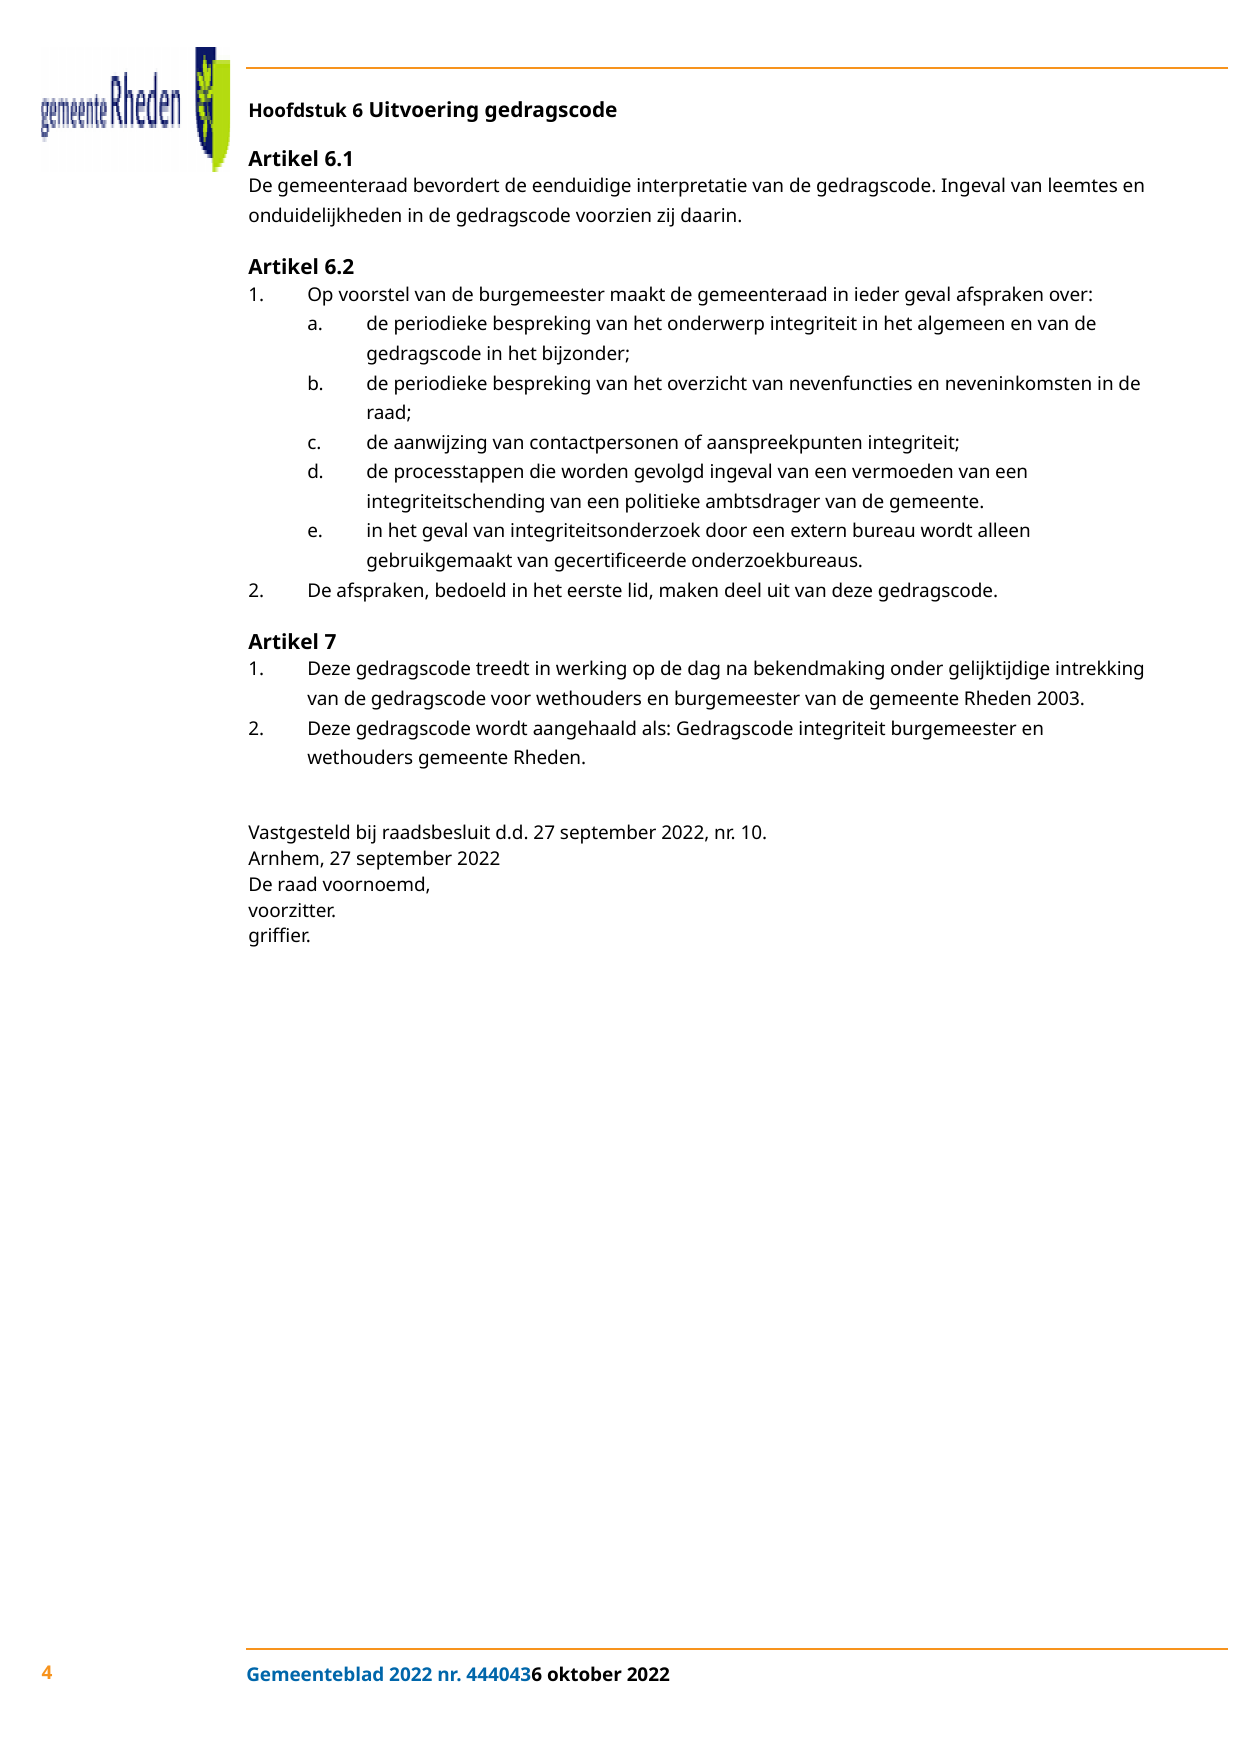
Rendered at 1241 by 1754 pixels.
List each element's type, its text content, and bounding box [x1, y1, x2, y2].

list De afspraken, bedoeld in het eerste lid, maken deel uit van deze gedragscode. [248, 577, 1152, 602]
list in het geval van integriteitsonderzoek door een extern bureau wordt alleen gebruikgemaakt van gecertificeerde onderzoekbureaus. [307, 518, 1152, 573]
text Arnhem, 27 september 2022 [248, 845, 1152, 871]
text De raad voornoemd, [248, 871, 1152, 897]
list de periodieke bespreking van het onderwerp integriteit in het algemeen en van de gedragscode in het bijzonder; [307, 311, 1152, 366]
list Deze gedragscode wordt aangehaald als: Gedragscode integriteit burgemeester en wethouders gemeente Rheden. [248, 715, 1152, 770]
list de processtappen die worden gevolgd ingeval van een vermoeden van een integriteitschending van een politieke ambtsdrager van de gemeente. [307, 458, 1152, 514]
list Deze gedragscode treedt in werking op de dag na bekendmaking onder gelijktijdige intrekking van de gedragscode voor wethouders en burgemeester van de gemeente Rheden 2003. [248, 656, 1152, 711]
picture [41, 47, 231, 172]
text griffier. [248, 922, 1152, 948]
text Vastgesteld bij raadsbesluit d.d. 27 september 2022, nr. 10. [248, 819, 1152, 845]
text Hoofdstuk 6 Uitvoering gedragscode [248, 95, 1152, 123]
text De gemeenteraad bevordert de eenduidige interpretatie van de gedragscode. Ingeval van leemtes en onduidelijkheden in de gedragscode voorzien zij daarin. [248, 172, 1152, 228]
text Artikel 7 [248, 627, 1152, 656]
list Op voorstel van de burgemeester maakt de gemeenteraad in ieder geval afspraken over: [248, 281, 1152, 307]
list de periodieke bespreking van het overzicht van nevenfuncties en neveninkomsten in de raad; [307, 370, 1152, 425]
text voorzitter. [248, 897, 1152, 922]
text Artikel 6.2 [248, 252, 1152, 281]
list de aanwijzing van contactpersonen of aanspreekpunten integriteit; [307, 429, 1152, 454]
text Artikel 6.1 [248, 144, 1152, 172]
